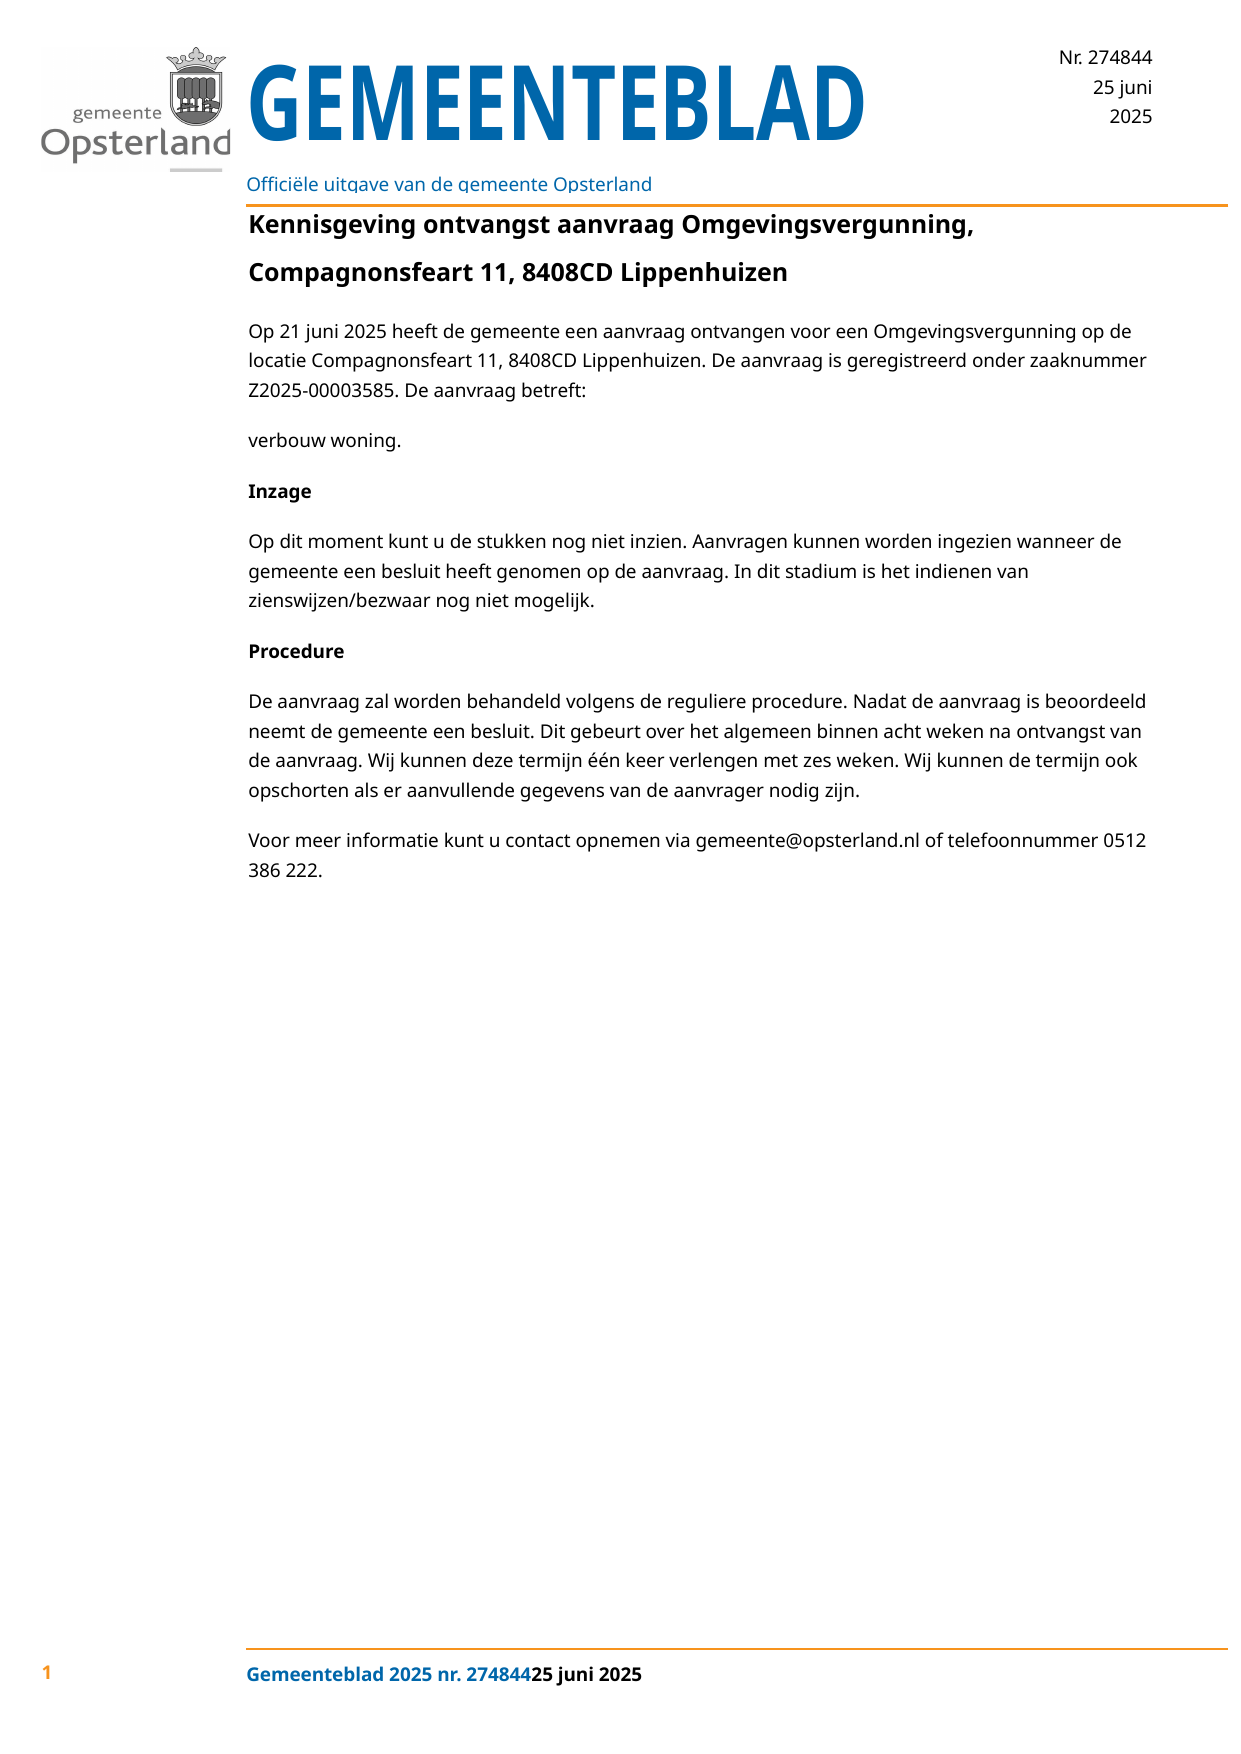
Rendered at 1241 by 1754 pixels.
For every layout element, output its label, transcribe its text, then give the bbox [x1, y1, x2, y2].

text Inzage [248, 478, 1152, 504]
text Procedure [248, 638, 1152, 664]
text Op dit moment kunt u de stukken nog niet inzien. Aanvragen kunnen worden ingezien wanneer de gemeente een besluit heeft genomen op de aanvraag. In dit stadium is het indienen van zienswijzen/bezwaar nog niet mogelijk. [248, 528, 1152, 613]
text Op 21 juni 2025 heeft de gemeente een aanvraag ontvangen voor een Omgevingsvergunning op de locatie Compagnonsfeart 11, 8408CD Lippenhuizen. De aanvraag is geregistreerd onder zaaknummer Z2025-00003585. De aanvraag betreft: [248, 318, 1152, 403]
text verbouw woning. [248, 427, 1152, 453]
text Voor meer informatie kunt u contact opnemen via gemeente@opsterland.nl of telefoonnummer 0512 386 222. [248, 827, 1152, 883]
text Kennisgeving ontvangst aanvraag Omgevingsvergunning, Compagnonsfeart 11, 8408CD Lippenhuizen [248, 207, 1152, 288]
picture [41, 47, 231, 172]
text De aanvraag zal worden behandeld volgens de reguliere procedure. Nadat de aanvraag is beoordeeld neemt de gemeente een besluit. Dit gebeurt over het algemeen binnen acht weken na ontvangst van de aanvraag. Wij kunnen deze termijn één keer verlengen met zes weken. Wij kunnen de termijn ook opschorten als er aanvullende gegevens van de aanvrager nodig zijn. [248, 688, 1152, 803]
